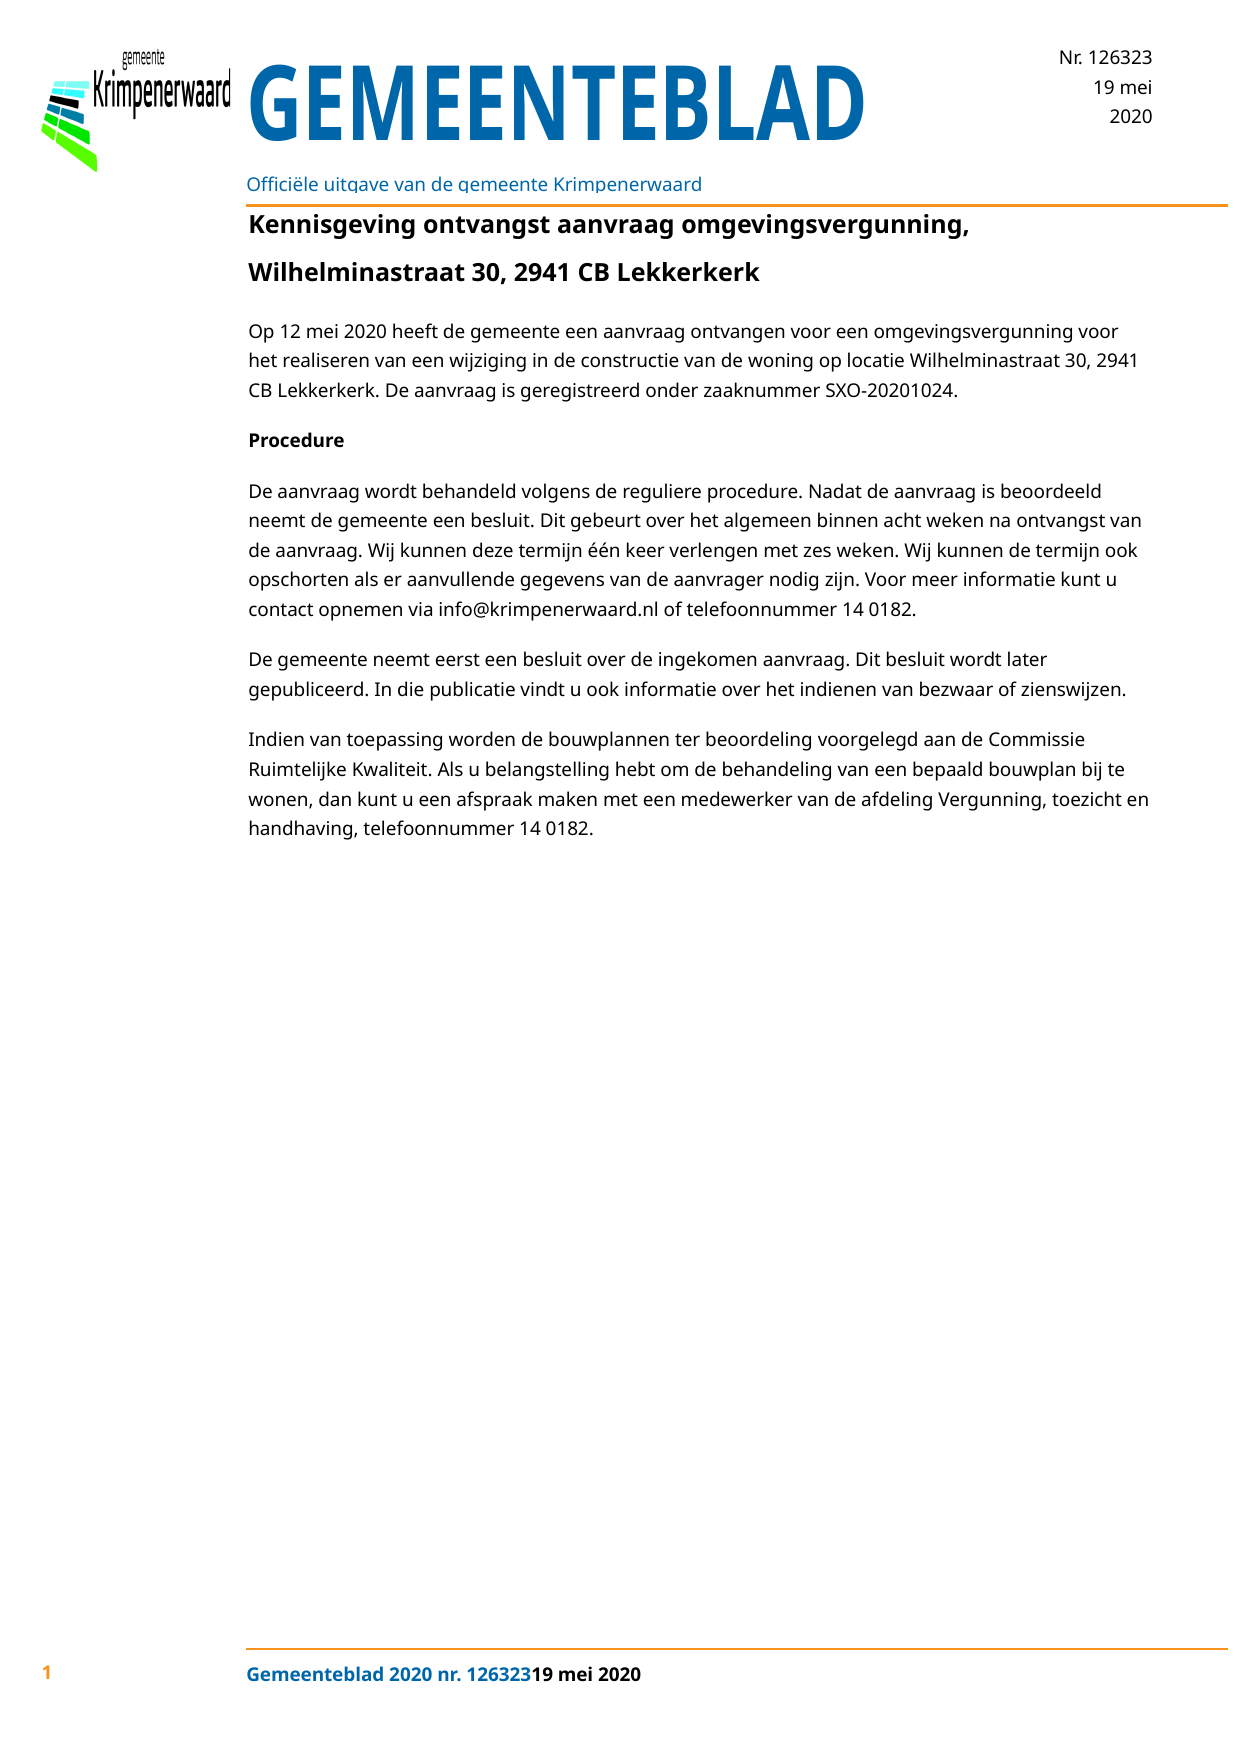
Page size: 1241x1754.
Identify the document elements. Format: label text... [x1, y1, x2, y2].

text Indien van toepassing worden de bouwplannen ter beoordeling voorgelegd aan de Commissie Ruimtelijke Kwaliteit. Als u belangstelling hebt om de behandeling van een bepaald bouwplan bij te wonen, dan kunt u een afspraak maken met een medewerker van de afdeling Vergunning, toezicht en handhaving, telefoonnummer 14 0182. [248, 727, 1152, 841]
text Kennisgeving ontvangst aanvraag omgevingsvergunning, Wilhelminastraat 30, 2941 CB Lekkerkerk [248, 207, 1152, 288]
picture [41, 47, 231, 172]
text Procedure [248, 427, 1152, 453]
text Op 12 mei 2020 heeft de gemeente een aanvraag ontvangen voor een omgevingsvergunning voor het realiseren van een wijziging in de constructie van de woning op locatie Wilhelminastraat 30, 2941 CB Lekkerkerk. De aanvraag is geregistreerd onder zaaknummer SXO-20201024. [248, 318, 1152, 403]
text De gemeente neemt eerst een besluit over de ingekomen aanvraag. Dit besluit wordt later gepubliceerd. In die publicatie vindt u ook informatie over het indienen van bezwaar of zienswijzen. [248, 647, 1152, 702]
text De aanvraag wordt behandeld volgens de reguliere procedure. Nadat de aanvraag is beoordeeld neemt de gemeente een besluit. Dit gebeurt over het algemeen binnen acht weken na ontvangst van de aanvraag. Wij kunnen deze termijn één keer verlengen met zes weken. Wij kunnen de termijn ook opschorten als er aanvullende gegevens van de aanvrager nodig zijn. Voor meer informatie kunt u contact opnemen via info@krimpenerwaard.nl of telefoonnummer 14 0182. [248, 478, 1152, 622]
